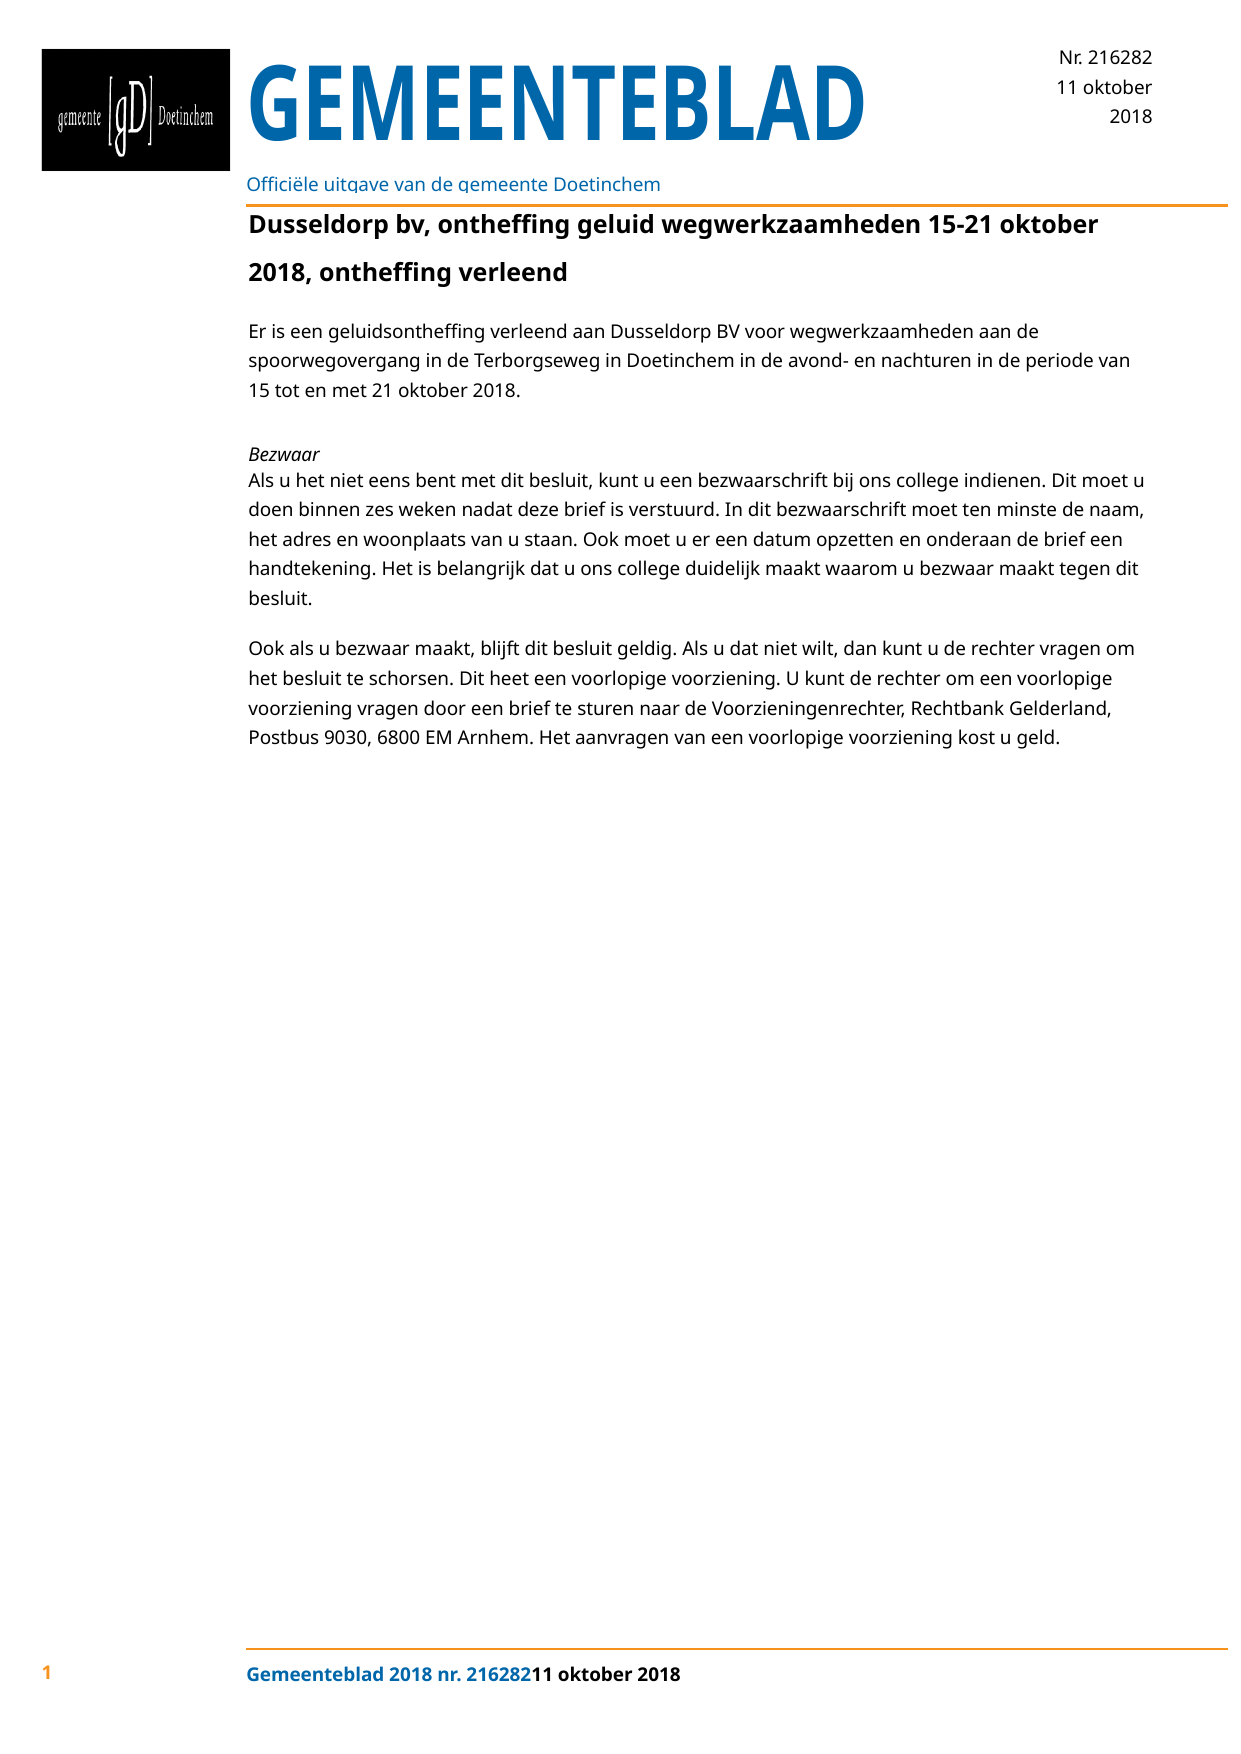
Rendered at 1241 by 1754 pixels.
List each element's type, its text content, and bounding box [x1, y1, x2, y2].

text Bezwaar [248, 441, 1152, 467]
picture [41, 47, 231, 172]
text Er is een geluidsontheffing verleend aan Dusseldorp BV voor wegwerkzaamheden aan de spoorwegovergang in de Terborgseweg in Doetinchem in de avond- en nachturen in de periode van 15 tot en met 21 oktober 2018. [248, 318, 1152, 403]
text Ook als u bezwaar maakt, blijft dit besluit geldig. Als u dat niet wilt, dan kunt u de rechter vragen om het besluit te schorsen. Dit heet een voorlopige voorziening. U kunt de rechter om een voorlopige voorziening vragen door een brief te sturen naar de Voorzieningenrechter, Rechtbank Gelderland, Postbus 9030, 6800 EM Arnhem. Het aanvragen van een voorlopige voorziening kost u geld. [248, 636, 1152, 750]
text Dusseldorp bv, ontheffing geluid wegwerkzaamheden 15-21 oktober 2018, ontheffing verleend [248, 207, 1152, 288]
text Als u het niet eens bent met dit besluit, kunt u een bezwaarschrift bij ons college indienen. Dit moet u doen binnen zes weken nadat deze brief is verstuurd. In dit bezwaarschrift moet ten minste de naam, het adres en woonplaats van u staan. Ook moet u er een datum opzetten en onderaan de brief een handtekening. Het is belangrijk dat u ons college duidelijk maakt waarom u bezwaar maakt tegen dit besluit. [248, 467, 1152, 611]
